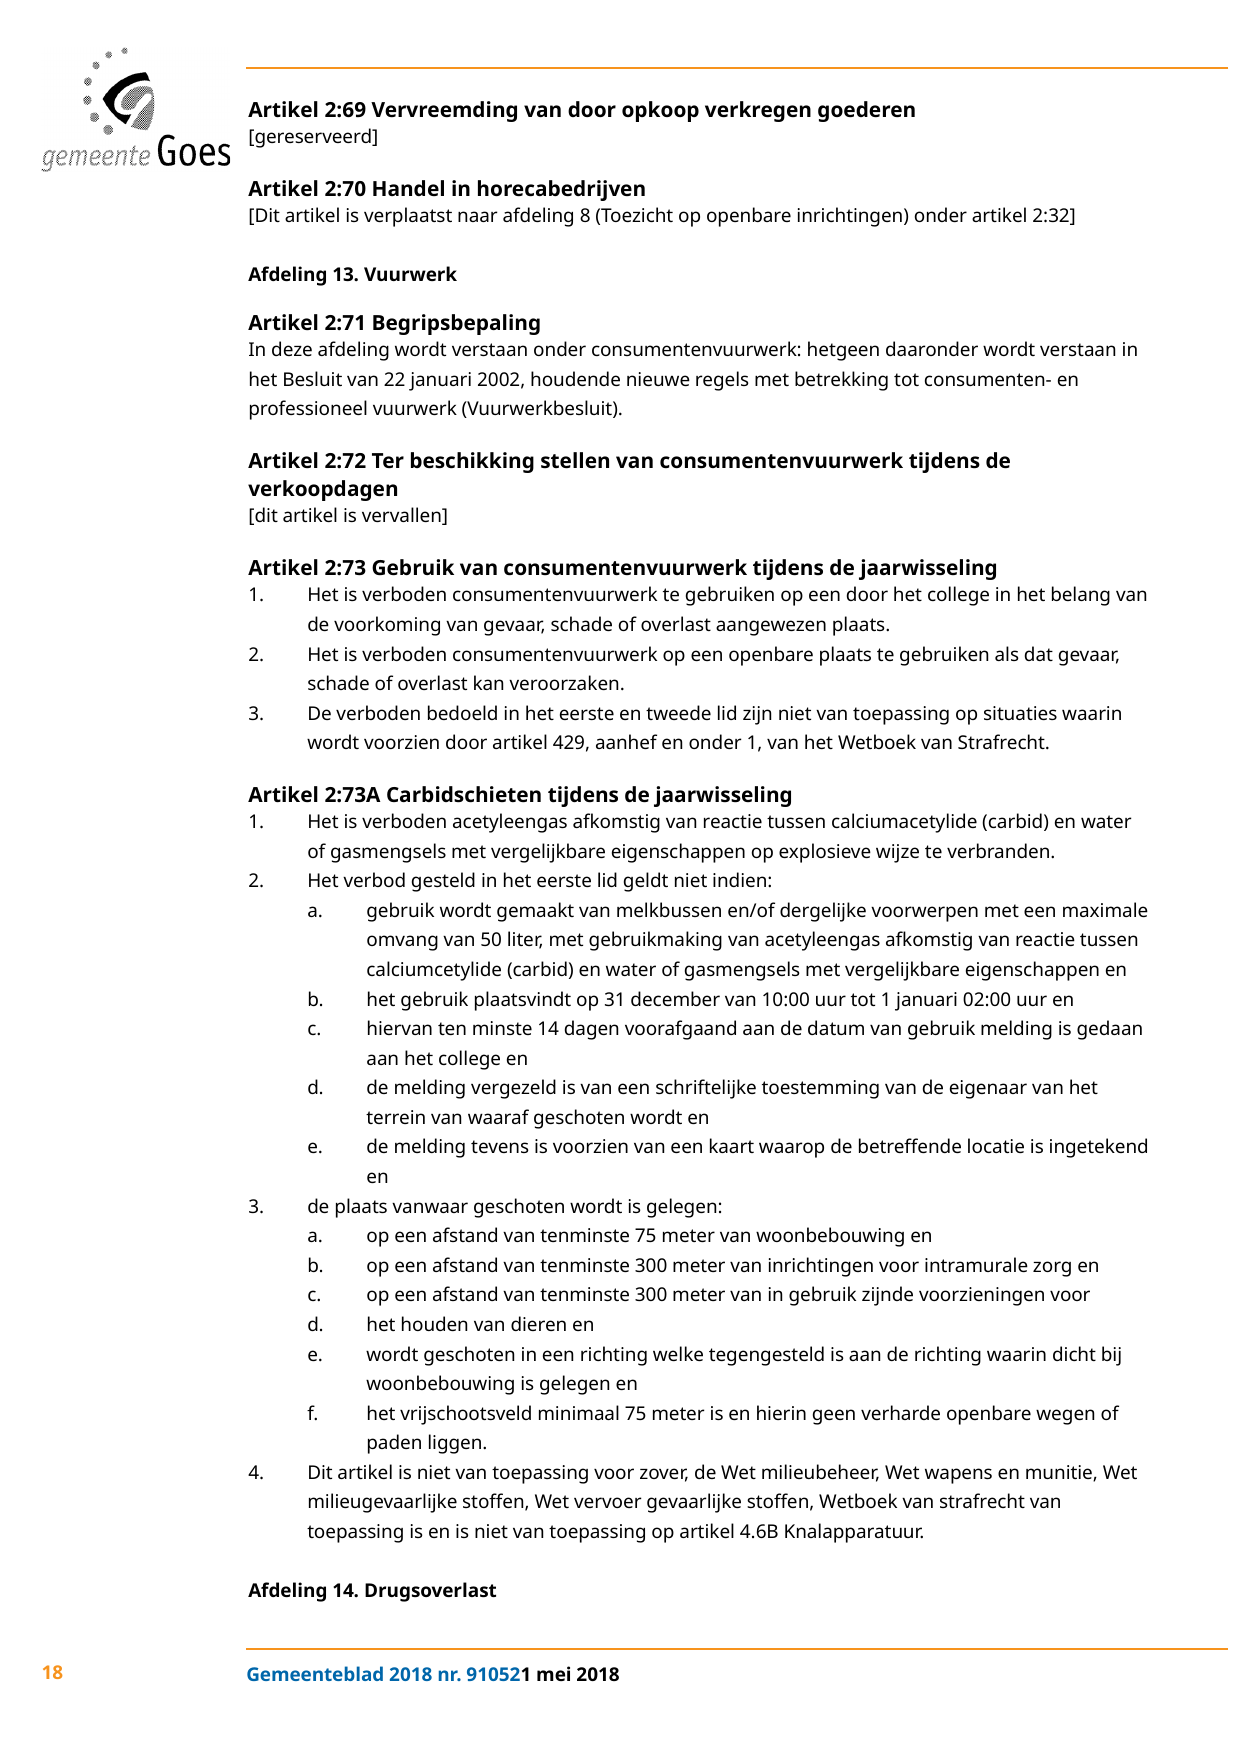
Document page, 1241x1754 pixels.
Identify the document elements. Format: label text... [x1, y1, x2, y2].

list op een afstand van tenminste 300 meter van inrichtingen voor intramurale zorg en [307, 1252, 1152, 1278]
text Afdeling 13. Vuurwerk [248, 261, 1152, 287]
text [Dit artikel is verplaatst naar afdeling 8 (Toezicht op openbare inrichtingen) onder artikel 2:32] [248, 202, 1152, 228]
text Artikel 2:72 Ter beschikking stellen van consumentenvuurwerk tijdens de verkoopdagen [248, 446, 1152, 503]
list het vrijschootsveld minimaal 75 meter is en hierin geen verharde openbare wegen of paden liggen. [307, 1400, 1152, 1455]
list Dit artikel is niet van toepassing voor zover, de Wet milieubeheer, Wet wapens en munitie, Wet milieugevaarlijke stoffen, Wet vervoer gevaarlijke stoffen, Wetboek van strafrecht van toepassing is en is niet van toepassing op artikel 4.6B Knalapparatuur. [248, 1459, 1152, 1544]
list hiervan ten minste 14 dagen voorafgaand aan de datum van gebruik melding is gedaan aan het college en [307, 1015, 1152, 1071]
list Het is verboden consumentenvuurwerk te gebruiken op een door het college in het belang van de voorkoming van gevaar, schade of overlast aangewezen plaats. [248, 582, 1152, 637]
list het gebruik plaatsvindt op 31 december van 10:00 uur tot 1 januari 02:00 uur en [307, 986, 1152, 1012]
list Het is verboden acetyleengas afkomstig van reactie tussen calciumacetylide (carbid) en water of gasmengsels met vergelijkbare eigenschappen op explosieve wijze te verbranden. [248, 808, 1152, 864]
text Artikel 2:69 Vervreemding van door opkoop verkregen goederen [248, 95, 1152, 123]
list Het verbod gesteld in het eerste lid geldt niet indien: [248, 867, 1152, 893]
list de melding vergezeld is van een schriftelijke toestemming van de eigenaar van het terrein van waaraf geschoten wordt en [307, 1074, 1152, 1130]
text Artikel 2:73 Gebruik van consumentenvuurwerk tijdens de jaarwisseling [248, 553, 1152, 582]
text Afdeling 14. Drugsoverlast [248, 1577, 1152, 1603]
list Het is verboden consumentenvuurwerk op een openbare plaats te gebruiken als dat gevaar, schade of overlast kan veroorzaken. [248, 641, 1152, 696]
list gebruik wordt gemaakt van melkbussen en/of dergelijke voorwerpen met een maximale omvang van 50 liter, met gebruikmaking van acetyleengas afkomstig van reactie tussen calciumcetylide (carbid) en water of gasmengsels met vergelijkbare eigenschappen en [307, 897, 1152, 982]
text [gereserveerd] [248, 123, 1152, 149]
list het houden van dieren en [307, 1311, 1152, 1337]
picture [41, 47, 231, 172]
list de melding tevens is voorzien van een kaart waarop de betreffende locatie is ingetekend en [307, 1134, 1152, 1189]
text In deze afdeling wordt verstaan onder consumentenvuurwerk: hetgeen daaronder wordt verstaan in het Besluit van 22 januari 2002, houdende nieuwe regels met betrekking tot consumenten- en professioneel vuurwerk (Vuurwerkbesluit). [248, 336, 1152, 421]
list De verboden bedoeld in het eerste en tweede lid zijn niet van toepassing op situaties waarin wordt voorzien door artikel 429, aanhef en onder 1, van het Wetboek van Strafrecht. [248, 700, 1152, 755]
list wordt geschoten in een richting welke tegengesteld is aan de richting waarin dicht bij woonbebouwing is gelegen en [307, 1341, 1152, 1396]
text Artikel 2:73A Carbidschieten tijdens de jaarwisseling [248, 780, 1152, 808]
list de plaats vanwaar geschoten wordt is gelegen: [248, 1193, 1152, 1219]
list op een afstand van tenminste 300 meter van in gebruik zijnde voorzieningen voor [307, 1282, 1152, 1307]
text [dit artikel is vervallen] [248, 503, 1152, 528]
text Artikel 2:71 Begripsbepaling [248, 308, 1152, 336]
list op een afstand van tenminste 75 meter van woonbebouwing en [307, 1222, 1152, 1248]
text Artikel 2:70 Handel in horecabedrijven [248, 174, 1152, 202]
